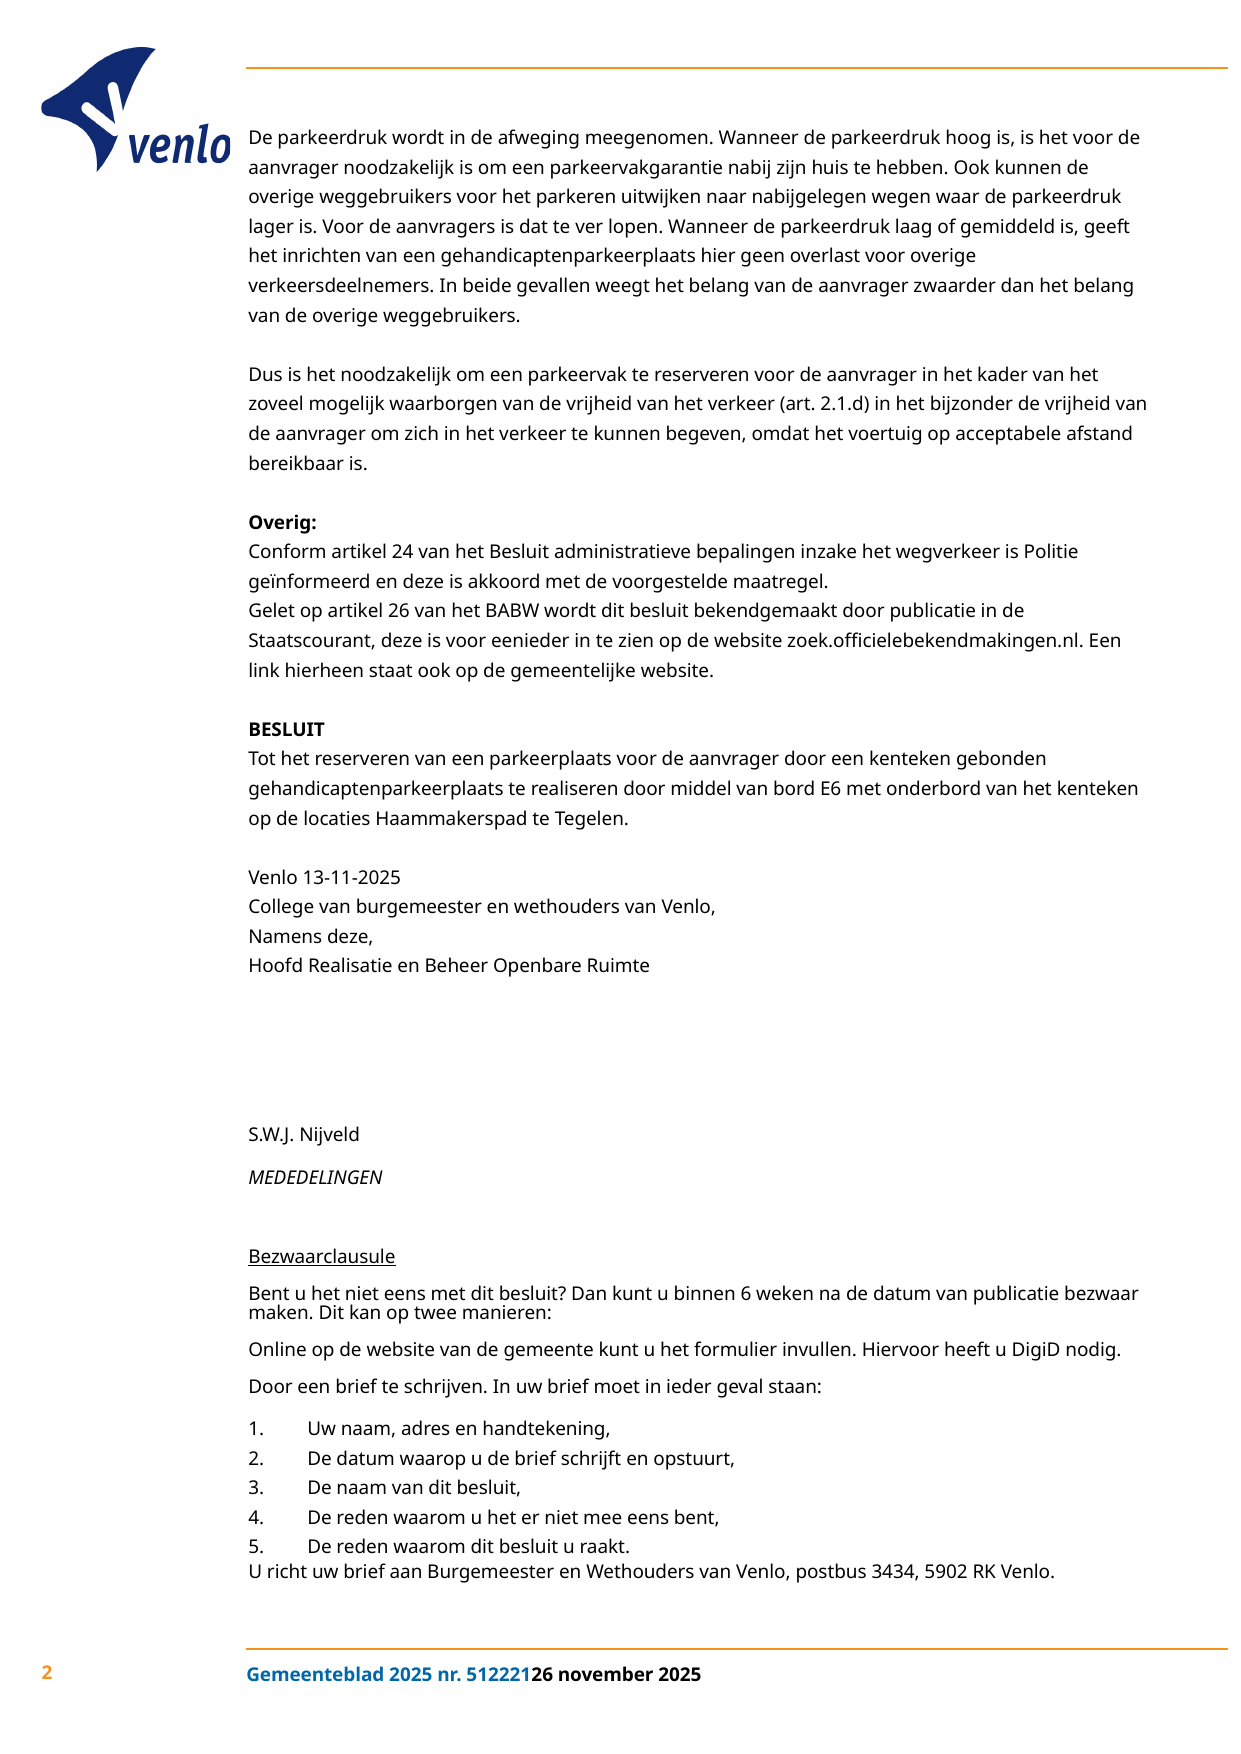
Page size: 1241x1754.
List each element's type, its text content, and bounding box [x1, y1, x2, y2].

text MEDEDELINGEN [248, 1164, 1152, 1190]
text Bezwaarclausule [248, 1248, 1152, 1267]
text Venlo 13-11-2025 [248, 864, 1152, 890]
text Hoofd Realisatie en Beheer Openbare Ruimte [248, 953, 1152, 978]
text Conform artikel 24 van het Besluit administratieve bepalingen inzake het wegverkeer is Politie geïnformeerd en deze is akkoord met de voorgestelde maatregel. [248, 538, 1152, 594]
picture [41, 47, 231, 172]
text Door een brief te schrijven. In uw brief moet in ieder geval staan: [248, 1378, 1152, 1397]
text Gelet op artikel 26 van het BABW wordt dit besluit bekendgemaakt door publicatie in de Staatscourant, deze is voor eenieder in te zien op de website zoek.officielebekendmakingen.nl. Een link hierheen staat ook op de gemeentelijke website. [248, 598, 1152, 683]
text U richt uw brief aan Burgemeester en Wethouders van Venlo, postbus 3434, 5902 RK Venlo. [248, 1563, 1152, 1582]
text BESLUIT [248, 716, 1152, 742]
text Online op de website van de gemeente kunt u het formulier invullen. Hiervoor heeft u DigiD nodig. [248, 1341, 1152, 1360]
text Tot het reserveren van een parkeerplaats voor de aanvrager door een kenteken gebonden gehandicaptenparkeerplaats te realiseren door middel van bord E6 met onderbord van het kenteken op de locaties Haammakerspad te Tegelen. [248, 746, 1152, 831]
list Uw naam, adres en handtekening, [248, 1415, 1152, 1441]
text Bent u het niet eens met dit besluit? Dan kunt u binnen 6 weken na de datum van publicatie bezwaar maken. Dit kan op twee manieren: [248, 1285, 1152, 1323]
text Dus is het noodzakelijk om een parkeervak te reserveren voor de aanvrager in het kader van het zoveel mogelijk waarborgen van de vrijheid van het verkeer (art. 2.1.d) in het bijzonder de vrijheid van de aanvrager om zich in het verkeer te kunnen begeven, omdat het voertuig op acceptabele afstand bereikbaar is. [248, 361, 1152, 476]
list De naam van dit besluit, [248, 1474, 1152, 1500]
list De datum waarop u de brief schrijft en opstuurt, [248, 1445, 1152, 1470]
text College van burgemeester en wethouders van Venlo, [248, 893, 1152, 919]
text Overig: [248, 509, 1152, 535]
text S.W.J. Nijveld [248, 1121, 1152, 1147]
list De reden waarom dit besluit u raakt. [248, 1533, 1152, 1559]
text Namens deze, [248, 923, 1152, 949]
list De reden waarom u het er niet mee eens bent, [248, 1504, 1152, 1529]
text De parkeerdruk wordt in de afweging meegenomen. Wanneer de parkeerdruk hoog is, is het voor de aanvrager noodzakelijk is om een parkeervakgarantie nabij zijn huis te hebben. Ook kunnen de overige weggebruikers voor het parkeren uitwijken naar nabijgelegen wegen waar de parkeerdruk lager is. Voor de aanvragers is dat te ver lopen. Wanneer de parkeerdruk laag of gemiddeld is, geeft het inrichten van een gehandicaptenparkeerplaats hier geen overlast voor overige verkeersdeelnemers. In beide gevallen weegt het belang van de aanvrager zwaarder dan het belang van de overige weggebruikers. [248, 124, 1152, 328]
